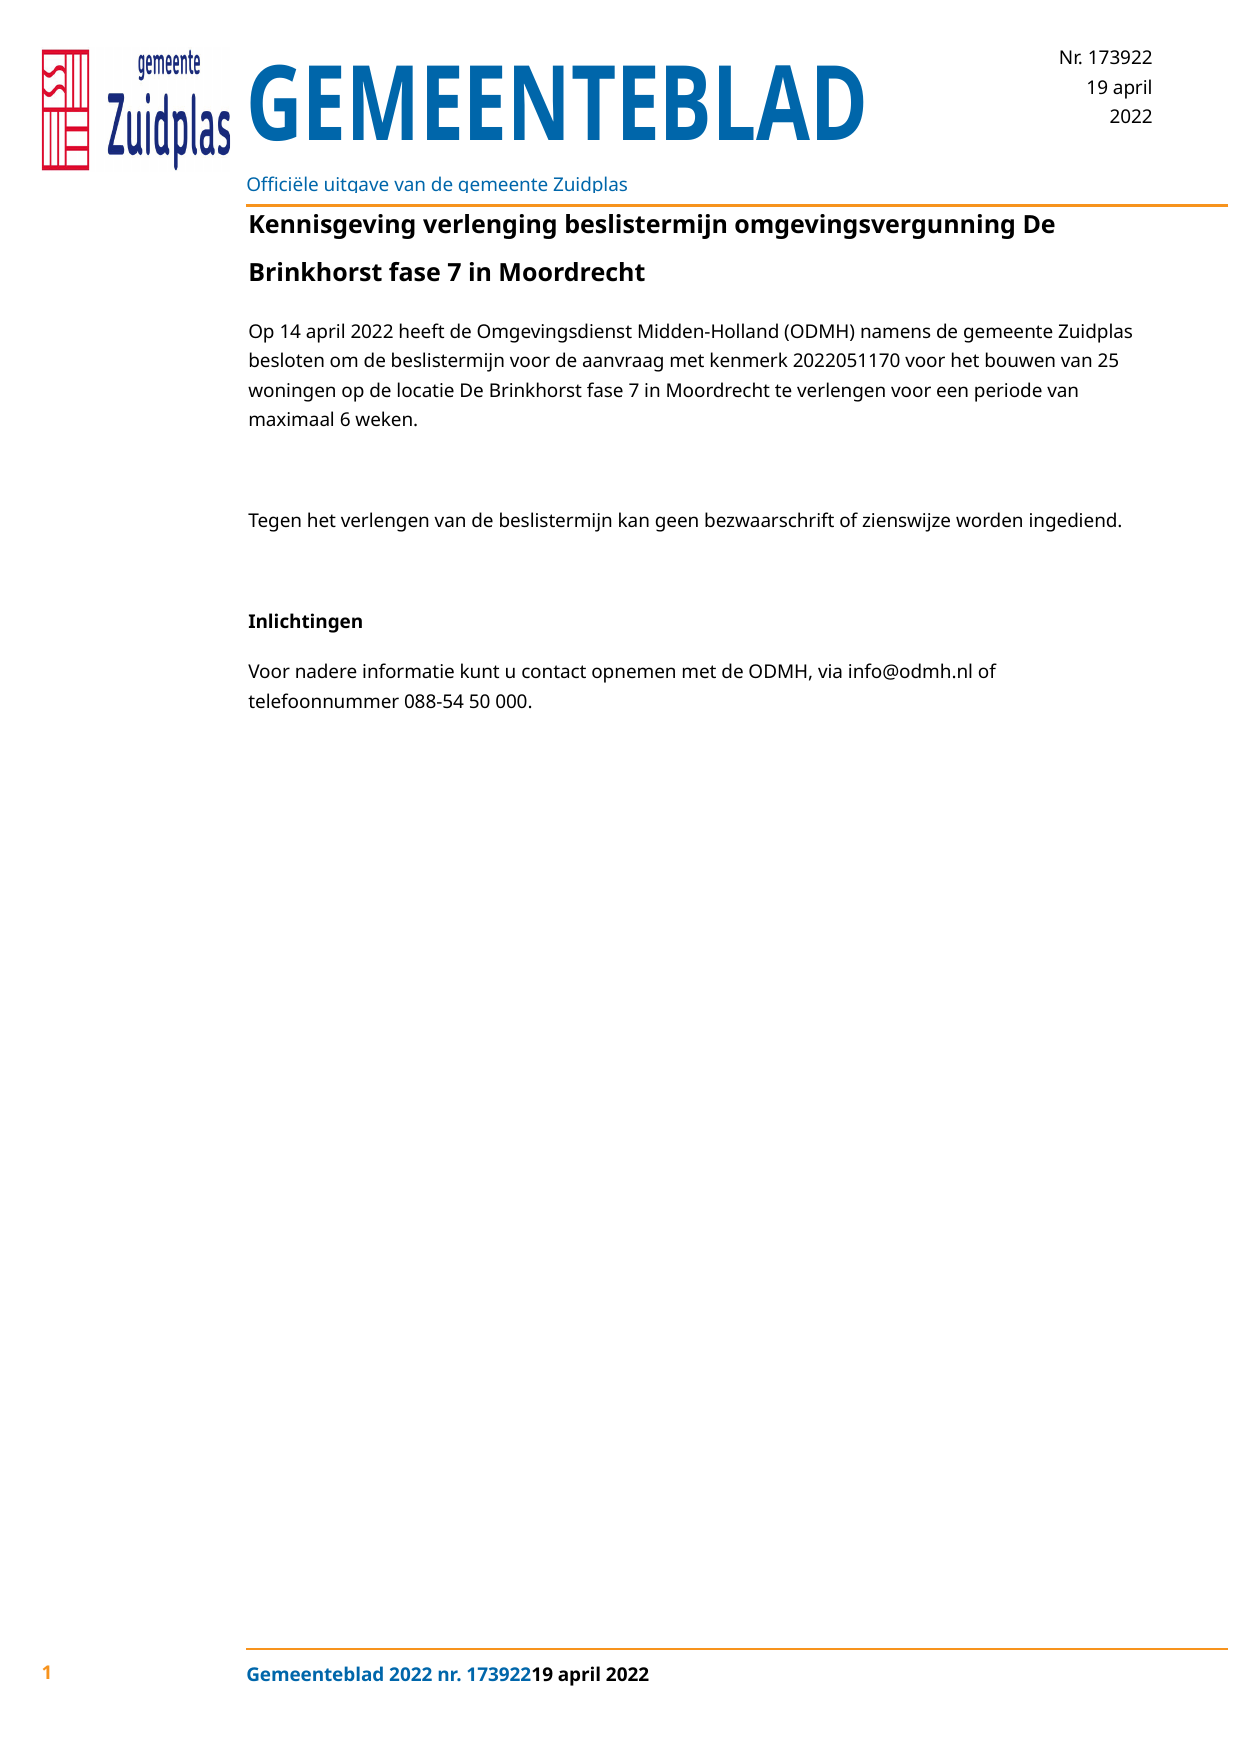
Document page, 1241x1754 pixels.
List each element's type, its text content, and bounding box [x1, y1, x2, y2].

text Voor nadere informatie kunt u contact opnemen met de ODMH, via info@odmh.nl of telefoonnummer 088-54 50 000. [248, 659, 1152, 714]
text Inlichtingen [248, 608, 1152, 634]
text Kennisgeving verlenging beslistermijn omgevingsvergunning De Brinkhorst fase 7 in Moordrecht [248, 207, 1152, 288]
text Tegen het verlengen van de beslistermijn kan geen bezwaarschrift of zienswijze worden ingediend. [248, 507, 1152, 533]
text Op 14 april 2022 heeft de Omgevingsdienst Midden-Holland (ODMH) namens de gemeente Zuidplas besloten om de beslistermijn voor de aanvraag met kenmerk 2022051170 voor het bouwen van 25 woningen op de locatie De Brinkhorst fase 7 in Moordrecht te verlengen voor een periode van maximaal 6 weken. [248, 318, 1152, 432]
picture [41, 47, 231, 172]
